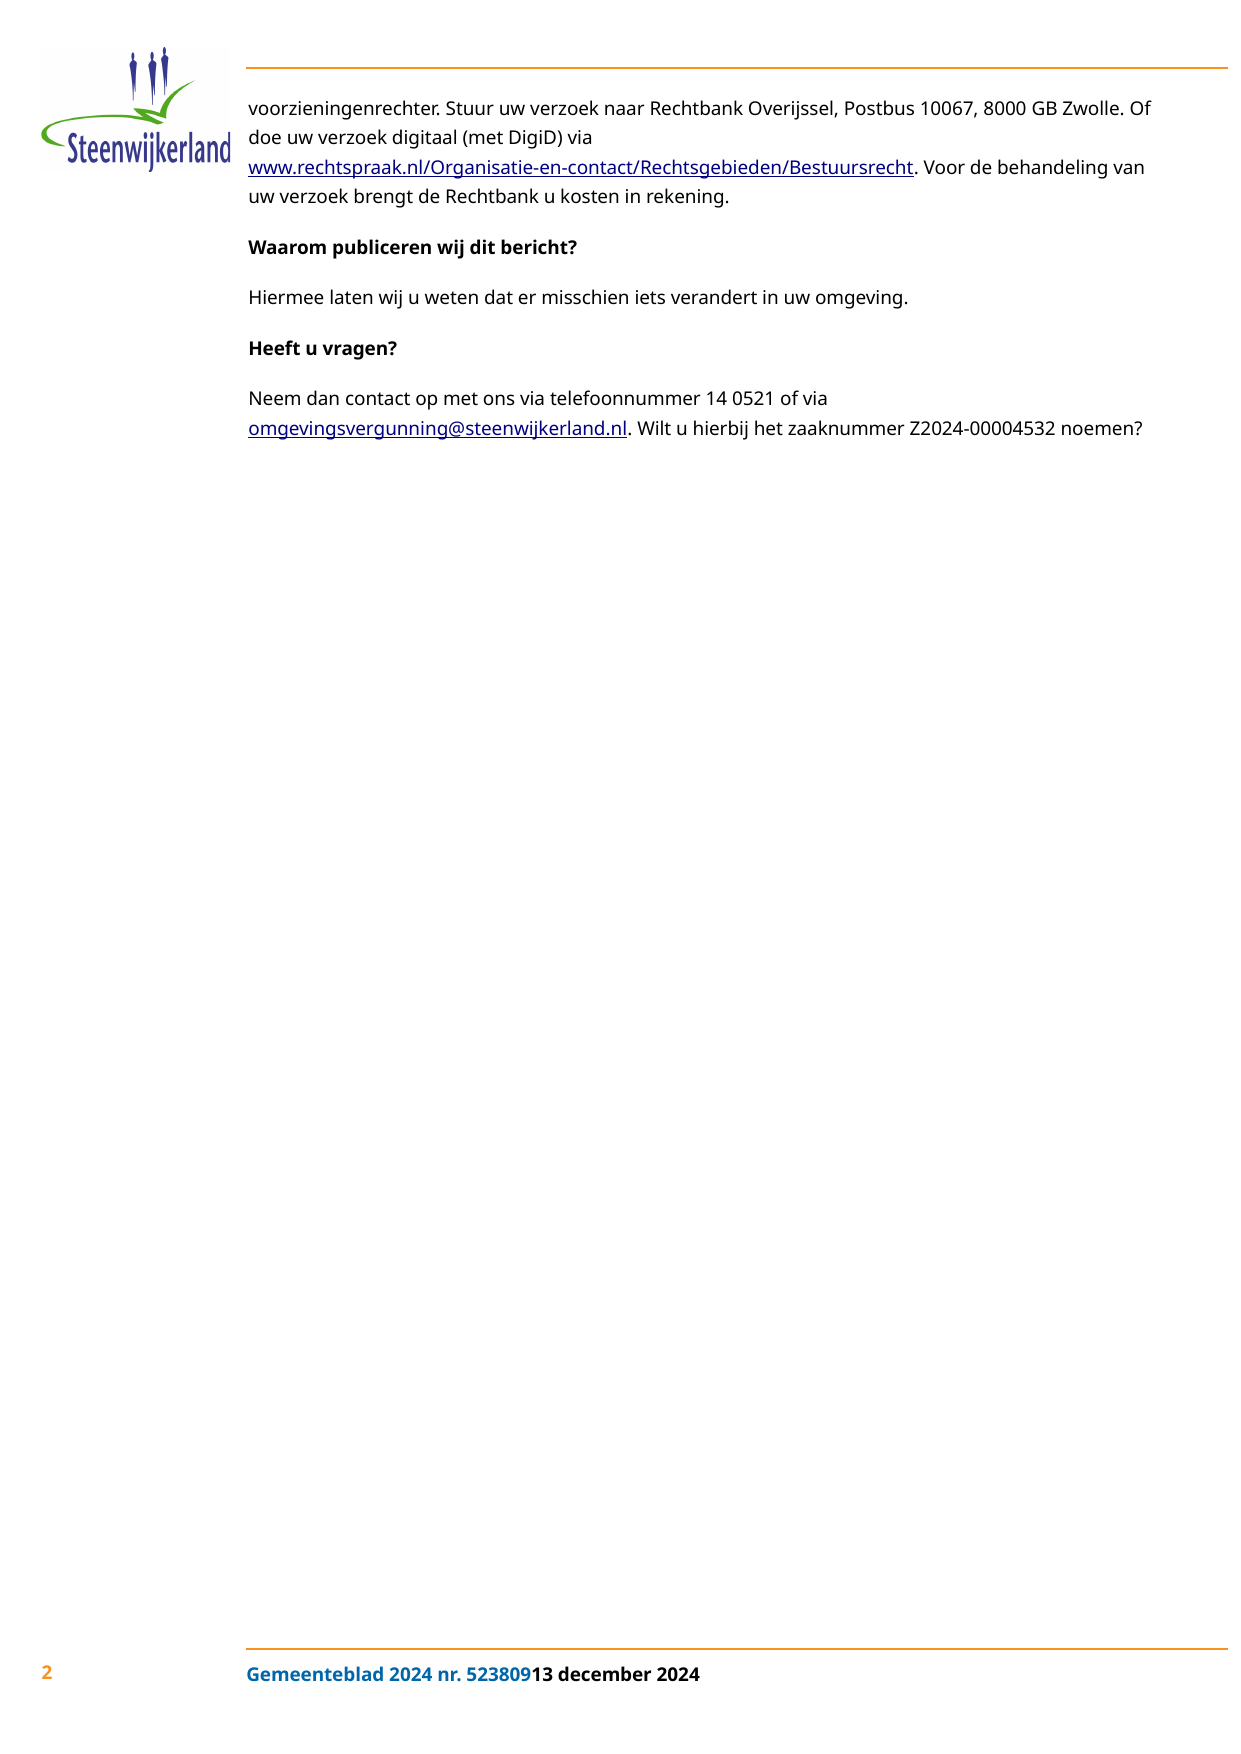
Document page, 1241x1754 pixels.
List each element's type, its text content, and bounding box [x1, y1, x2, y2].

text Neem dan contact op met ons via telefoonnummer 14 0521 of via omgevingsvergunning@steenwijkerland.nl. Wilt u hierbij het zaaknummer Z2024-00004532 noemen? [248, 385, 1152, 441]
text Heeft u vragen? [248, 335, 1152, 361]
text voorzieningenrechter. Stuur uw verzoek naar Rechtbank Overijssel, Postbus 10067, 8000 GB Zwolle. Of doe uw verzoek digitaal (met DigiD) via www.rechtspraak.nl/Organisatie-en-contact/Rechtsgebieden/Bestuursrecht. Voor de behandeling van uw verzoek brengt de Rechtbank u kosten in rekening. [248, 95, 1152, 209]
text Hiermee laten wij u weten dat er misschien iets verandert in uw omgeving. [248, 284, 1152, 310]
text Waarom publiceren wij dit bericht? [248, 234, 1152, 260]
picture [41, 47, 231, 172]
